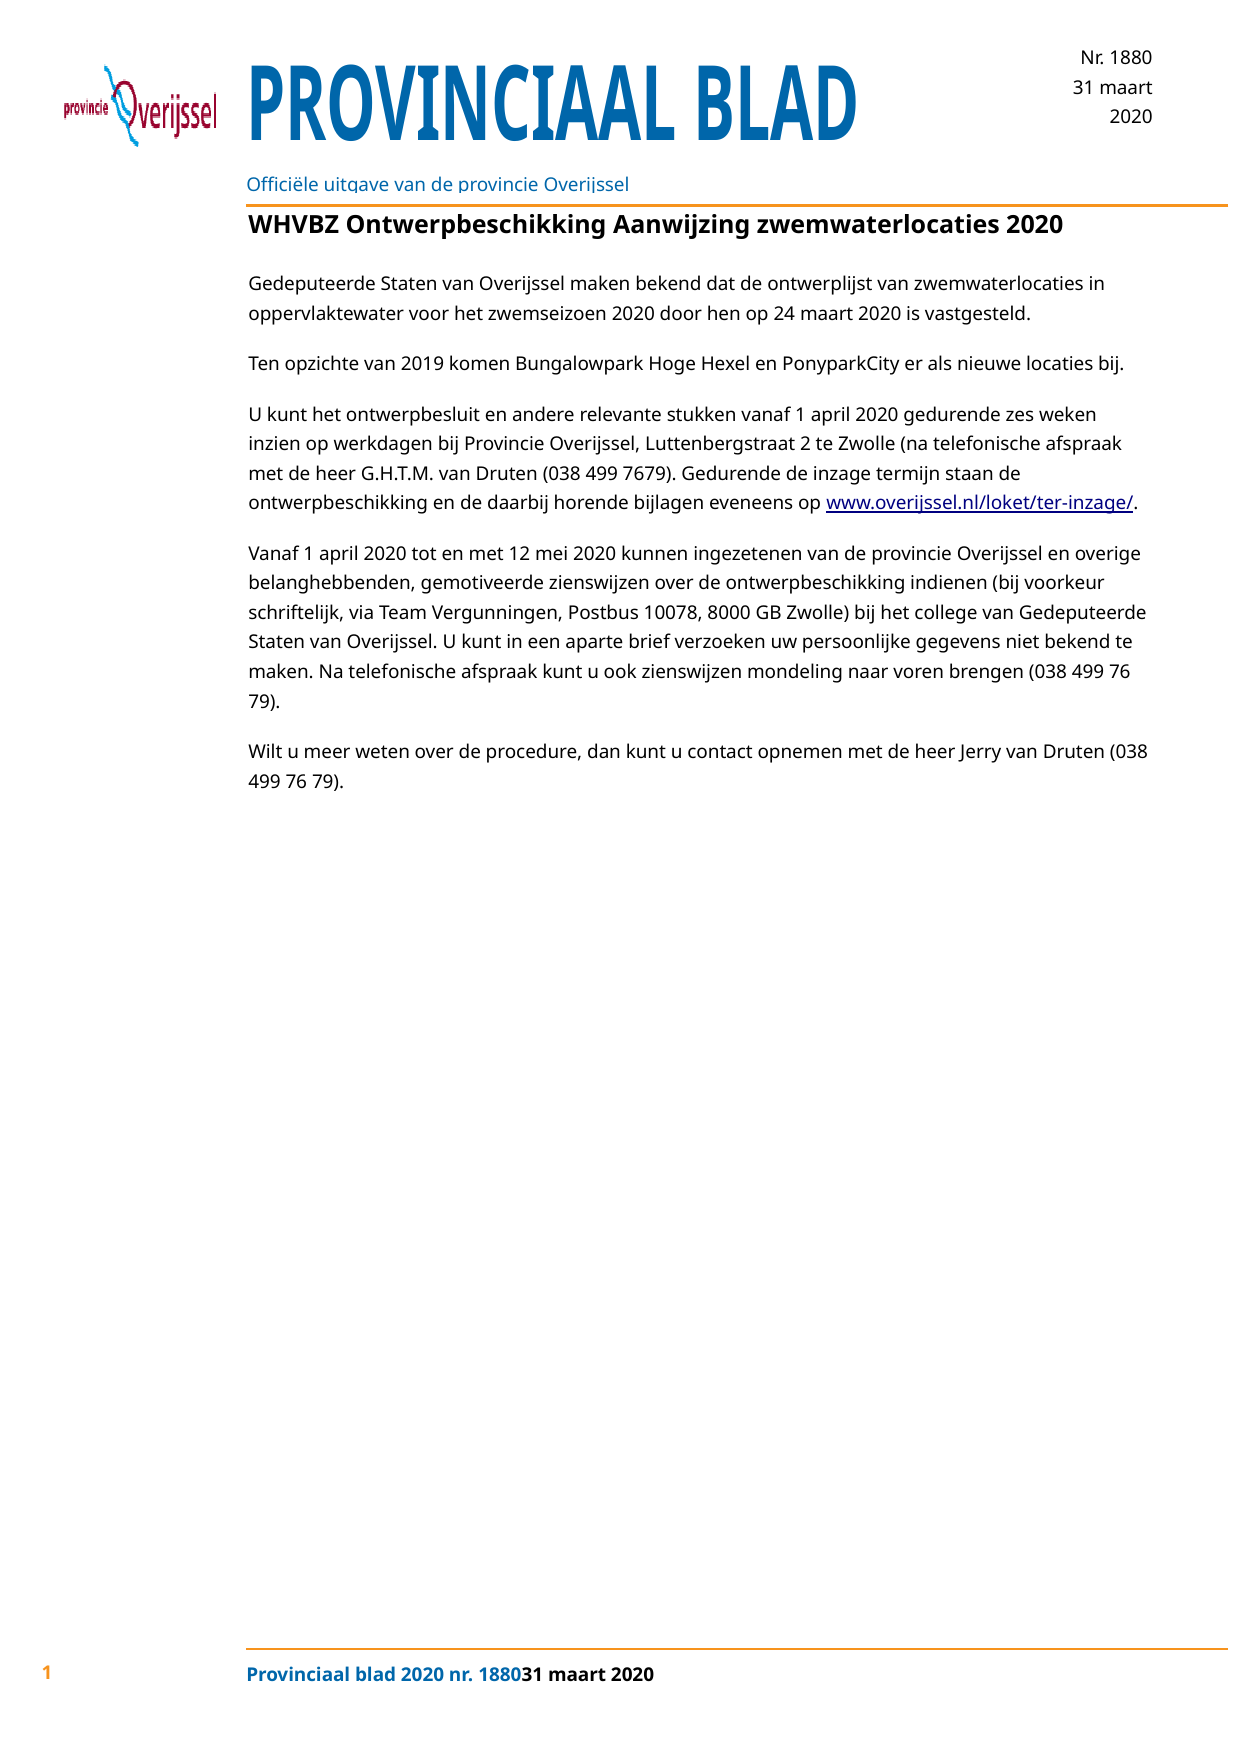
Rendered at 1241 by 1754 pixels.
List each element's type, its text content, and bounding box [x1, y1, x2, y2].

text Wilt u meer weten over de procedure, dan kunt u contact opnemen met de heer Jerry van Druten (038 499 76 79). [248, 738, 1152, 793]
picture [41, 47, 231, 172]
text Vanaf 1 april 2020 tot en met 12 mei 2020 kunnen ingezetenen van de provincie Overijssel en overige belanghebbenden, gemotiveerde zienswijzen over de ontwerpbeschikking indienen (bij voorkeur schriftelijk, via Team Vergunningen, Postbus 10078, 8000 GB Zwolle) bij het college van Gedeputeerde Staten van Overijssel. U kunt in een aparte brief verzoeken uw persoonlijke gegevens niet bekend te maken. Na telefonische afspraak kunt u ook zienswijzen mondeling naar voren brengen (038 499 76 79). [248, 540, 1152, 713]
text WHVBZ Ontwerpbeschikking Aanwijzing zwemwaterlocaties 2020 [248, 207, 1152, 241]
text U kunt het ontwerpbesluit en andere relevante stukken vanaf 1 april 2020 gedurende zes weken inzien op werkdagen bij Provincie Overijssel, Luttenbergstraat 2 te Zwolle (na telefonische afspraak met de heer G.H.T.M. van Druten (038 499 7679). Gedurende de inzage termijn staan de ontwerpbeschikking en de daarbij horende bijlagen eveneens op www.overijssel.nl/loket/ter-inzage/. [248, 401, 1152, 515]
text Gedeputeerde Staten van Overijssel maken bekend dat de ontwerplijst van zwemwaterlocaties in oppervlaktewater voor het zwemseizoen 2020 door hen op 24 maart 2020 is vastgesteld. [248, 270, 1152, 326]
text Ten opzichte van 2019 komen Bungalowpark Hoge Hexel en PonyparkCity er als nieuwe locaties bij. [248, 350, 1152, 376]
